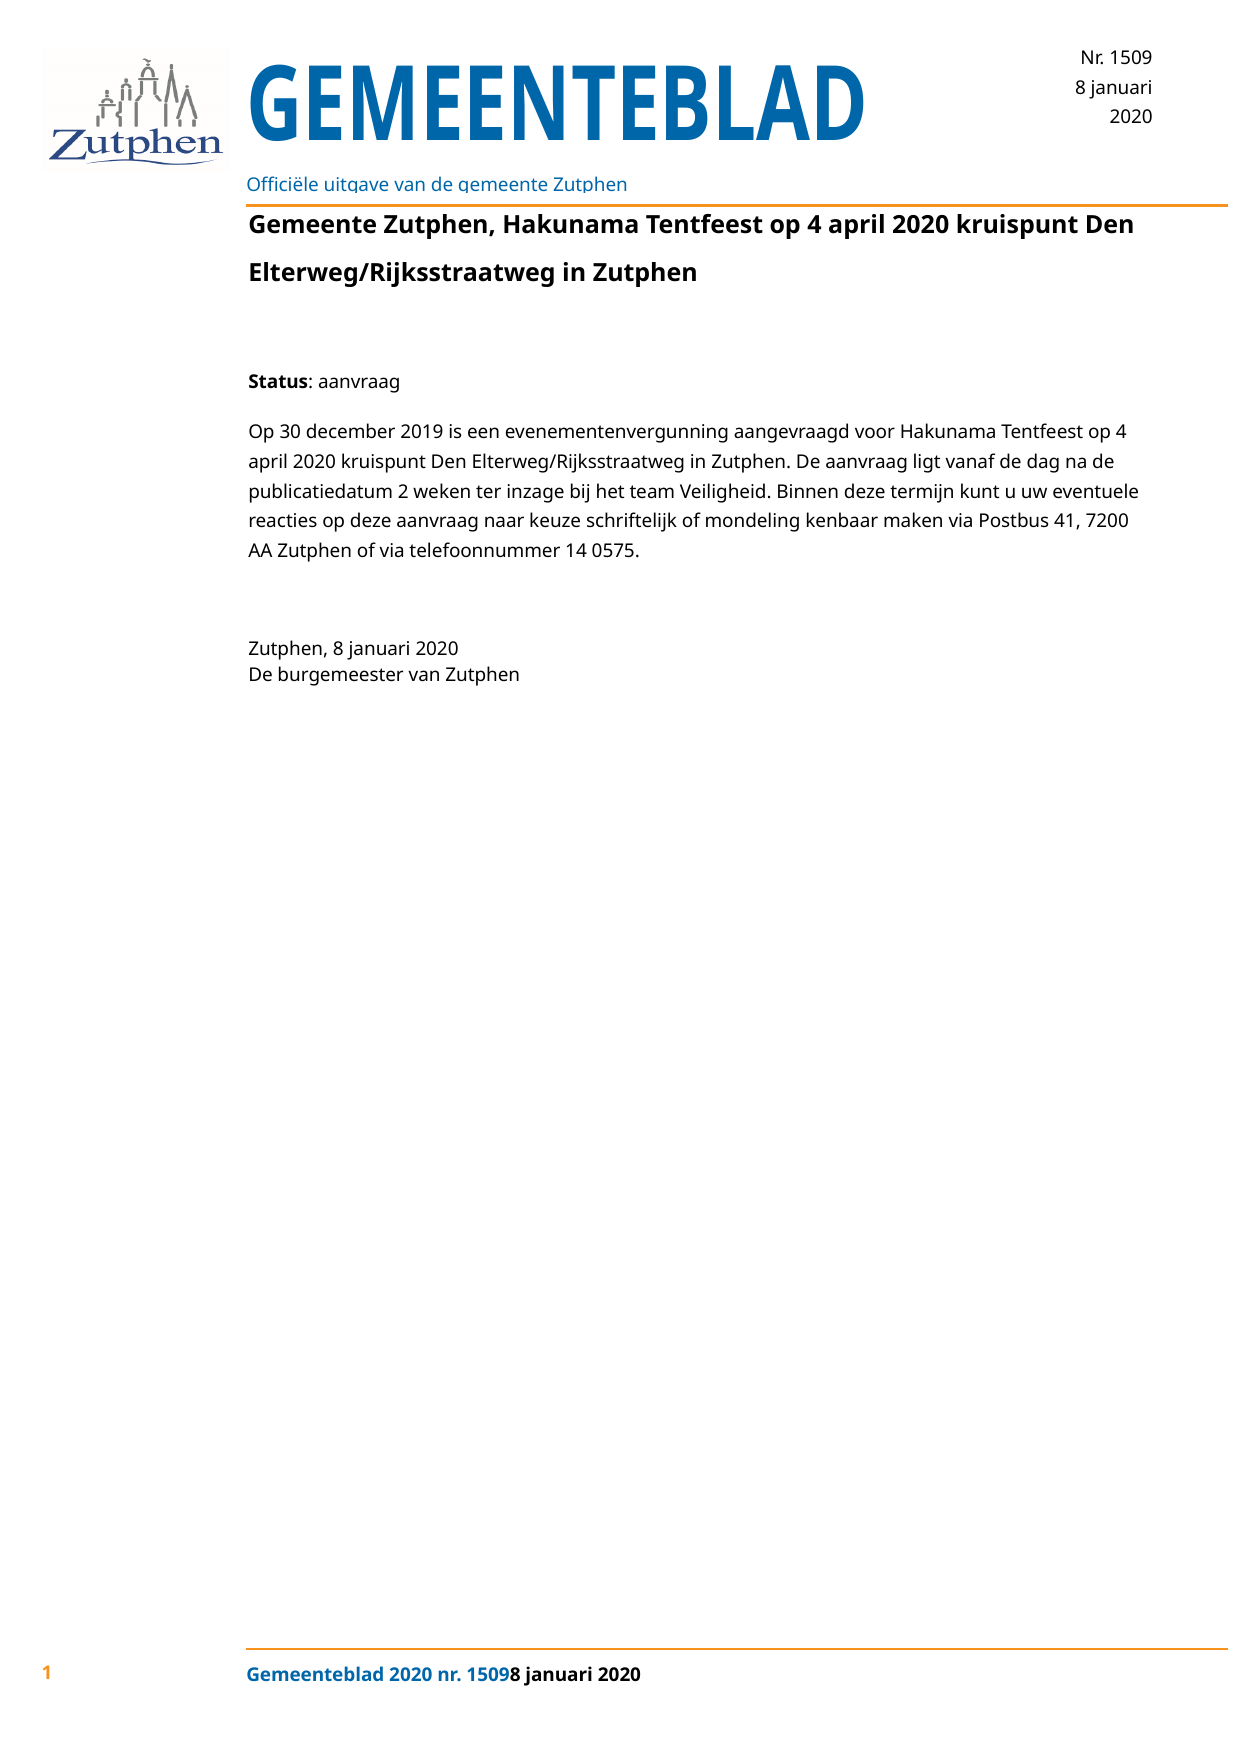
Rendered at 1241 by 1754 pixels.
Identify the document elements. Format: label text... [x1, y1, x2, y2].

text Op 30 december 2019 is een evenementenvergunning aangevraagd voor Hakunama Tentfeest op 4 april 2020 kruispunt Den Elterweg/Rijksstraatweg in Zutphen. De aanvraag ligt vanaf de dag na de publicatiedatum 2 weken ter inzage bij het team Veiligheid. Binnen deze termijn kunt u uw eventuele reacties op deze aanvraag naar keuze schriftelijk of mondeling kenbaar maken via Postbus 41, 7200 AA Zutphen of via telefoonnummer 14 0575. [248, 419, 1152, 563]
text Zutphen, 8 januari 2020 [248, 635, 1152, 661]
text De burgemeester van Zutphen [248, 661, 1152, 687]
text Status: aanvraag [248, 368, 1152, 394]
picture [41, 47, 231, 172]
text Gemeente Zutphen, Hakunama Tentfeest op 4 april 2020 kruispunt Den Elterweg/Rijksstraatweg in Zutphen [248, 207, 1152, 288]
